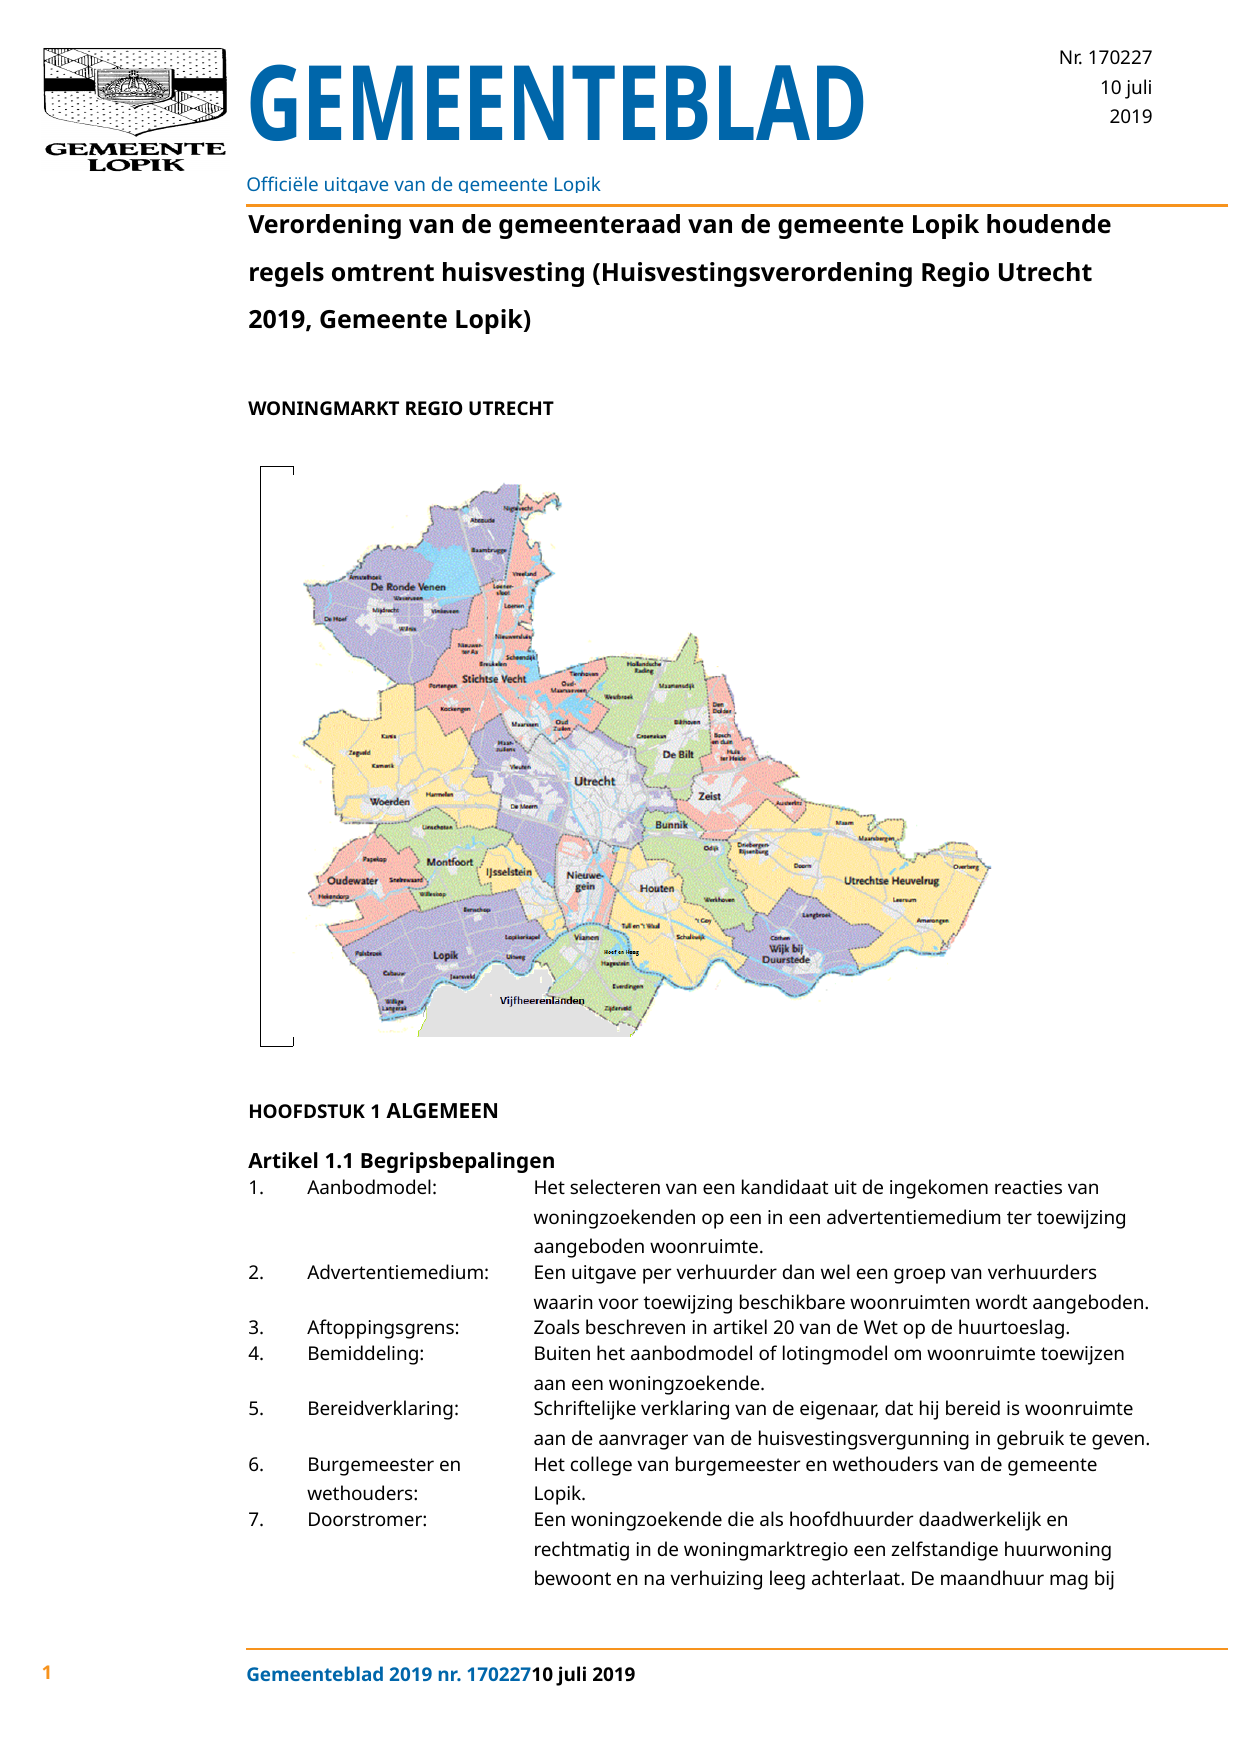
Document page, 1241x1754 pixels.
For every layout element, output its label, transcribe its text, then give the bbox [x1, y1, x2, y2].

picture [268, 475, 1096, 1037]
table_cell Een uitgave per verhuurder dan wel een groep van verhuurders waarin voor toewijzing beschikbare woonruimten wordt aangeboden. [533, 1259, 1152, 1314]
table_cell Het college van burgemeester en wethouders van de gemeente Lopik. [533, 1451, 1152, 1506]
table_cell Schriftelijke verklaring van de eigenaar, dat hij bereid is woonruimte aan de aanvrager van de huisvestingsvergunning in gebruik te geven. [533, 1396, 1152, 1451]
picture [41, 47, 231, 172]
text Artikel 1.1 Begripsbepalingen [248, 1146, 1152, 1174]
table_header Het selecteren van een kandidaat uit de ingekomen reacties van woningzoekenden op een in een advertentiemedium ter toewijzing aangeboden woonruimte. [533, 1174, 1152, 1259]
table_cell Aftoppingsgrens: [248, 1315, 533, 1340]
table_cell Buiten het aanbodmodel of lotingmodel om woonruimte toewijzen aan een woningzoekende. [533, 1340, 1152, 1396]
table_cell Bereidverklaring: [248, 1396, 533, 1451]
table_cell Zoals beschreven in artikel 20 van de Wet op de huurtoeslag. [533, 1315, 1152, 1340]
table_cell Bemiddeling: [248, 1340, 533, 1396]
table_header Aanbodmodel: [248, 1174, 533, 1259]
table_cell Advertentiemedium: [248, 1259, 533, 1314]
text Verordening van de gemeenteraad van de gemeente Lopik houdende regels omtrent huisvesting (Huisvestingsverordening Regio Utrecht 2019, Gemeente Lopik) [248, 207, 1152, 336]
table_cell Doorstromer: [248, 1506, 533, 1591]
table_cell Een woningzoekende die als hoofdhuurder daadwerkelijk en rechtmatig in de woningmarktregio een zelfstandige huurwoning bewoont en na verhuizing leeg achterlaat. De maandhuur mag bij [533, 1506, 1152, 1591]
text WONINGMARKT REGIO UTRECHT [248, 395, 1152, 421]
text HOOFDSTUK 1 ALGEMEEN [248, 1097, 1152, 1125]
table_cell Burgemeester en wethouders: [248, 1451, 533, 1506]
